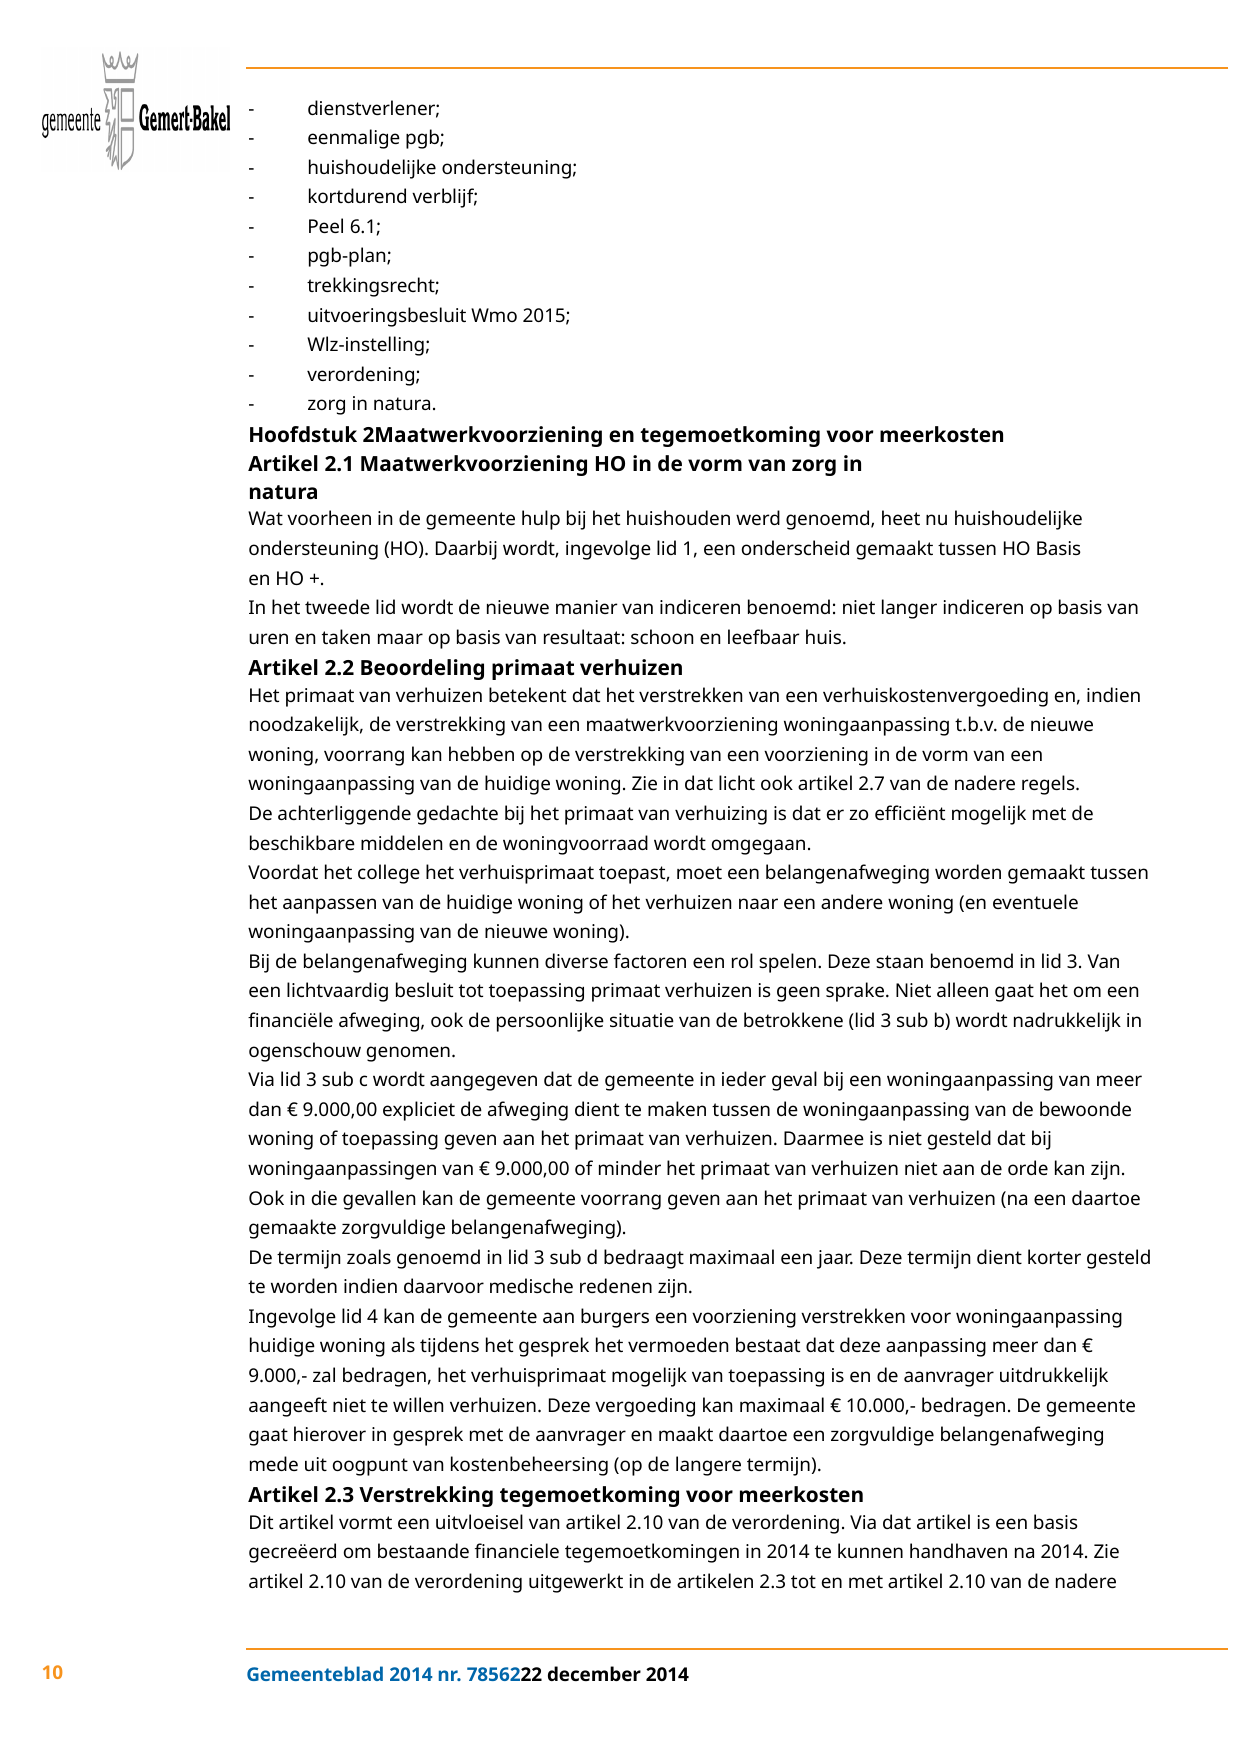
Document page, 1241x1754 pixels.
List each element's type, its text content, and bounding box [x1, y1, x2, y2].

text en HO +. [248, 565, 1152, 590]
text Ook in die gevallen kan de gemeente voorrang geven aan het primaat van verhuizen (na een daartoe gemaakte zorgvuldige belangenafweging). [248, 1185, 1152, 1240]
text Ingevolge lid 4 kan de gemeente aan burgers een voorziening verstrekken voor woningaanpassing huidige woning als tijdens het gesprek het vermoeden bestaat dat deze aanpassing meer dan € 9.000,- zal bedragen, het verhuisprimaat mogelijk van toepassing is en de aanvrager uitdrukkelijk aangeeft niet te willen verhuizen. Deze vergoeding kan maximaal € 10.000,- bedragen. De gemeente gaat hierover in gesprek met de aanvrager en maakt daartoe een zorgvuldige belangenafweging mede uit oogpunt van kostenbeheersing (op de langere termijn). [248, 1303, 1152, 1477]
list dienstverlener; [248, 95, 1152, 121]
picture [41, 47, 231, 172]
list Wlz-instelling; [248, 331, 1152, 357]
list kortdurend verblijf; [248, 183, 1152, 209]
text natura [248, 477, 1152, 506]
text Het primaat van verhuizen betekent dat het verstrekken van een verhuiskostenvergoeding en, indien noodzakelijk, de verstrekking van een maatwerkvoorziening woningaanpassing t.b.v. de nieuwe woning, voorrang kan hebben op de verstrekking van een voorziening in de vorm van een woningaanpassing van de huidige woning. Zie in dat licht ook artikel 2.7 van de nadere regels. [248, 682, 1152, 796]
list uitvoeringsbesluit Wmo 2015; [248, 302, 1152, 328]
list eenmalige pgb; [248, 124, 1152, 150]
list huishoudelijke ondersteuning; [248, 154, 1152, 180]
list Peel 6.1; [248, 213, 1152, 239]
list pgb-plan; [248, 243, 1152, 268]
text Wat voorheen in de gemeente hulp bij het huishouden werd genoemd, heet nu huishoudelijke ondersteuning (HO). Daarbij wordt, ingevolge lid 1, een onderscheid gemaakt tussen HO Basis [248, 506, 1152, 561]
text In het tweede lid wordt de nieuwe manier van indiceren benoemd: niet langer indiceren op basis van uren en taken maar op basis van resultaat: schoon en leefbaar huis. [248, 594, 1152, 649]
text Artikel 2.2 Beoordeling primaat verhuizen [248, 653, 1152, 682]
list trekkingsrecht; [248, 272, 1152, 298]
text Artikel 2.3 Verstrekking tegemoetkoming voor meerkosten [248, 1481, 1152, 1509]
text Voordat het college het verhuisprimaat toepast, moet een belangenafweging worden gemaakt tussen het aanpassen van de huidige woning of het verhuizen naar een andere woning (en eventuele woningaanpassing van de nieuwe woning). [248, 859, 1152, 944]
text De termijn zoals genoemd in lid 3 sub d bedraagt maximaal een jaar. Deze termijn dient korter gesteld te worden indien daarvoor medische redenen zijn. [248, 1244, 1152, 1299]
list verordening; [248, 361, 1152, 387]
text Artikel 2.1 Maatwerkvoorziening HO in de vorm van zorg in [248, 449, 1152, 477]
text De achterliggende gedachte bij het primaat van verhuizing is dat er zo efficiënt mogelijk met de beschikbare middelen en de woningvoorraad wordt omgegaan. [248, 800, 1152, 856]
text Dit artikel vormt een uitvloeisel van artikel 2.10 van de verordening. Via dat artikel is een basis gecreëerd om bestaande financiele tegemoetkomingen in 2014 te kunnen handhaven na 2014. Zie artikel 2.10 van de verordening uitgewerkt in de artikelen 2.3 tot en met artikel 2.10 van de nadere [248, 1509, 1152, 1594]
text Hoofdstuk 2Maatwerkvoorziening en tegemoetkoming voor meerkosten [248, 420, 1152, 449]
list zorg in natura. [248, 391, 1152, 416]
text Via lid 3 sub c wordt aangegeven dat de gemeente in ieder geval bij een woningaanpassing van meer dan € 9.000,00 expliciet de afweging dient te maken tussen de woningaanpassing van de bewoonde woning of toepassing geven aan het primaat van verhuizen. Daarmee is niet gesteld dat bij woningaanpassingen van € 9.000,00 of minder het primaat van verhuizen niet aan de orde kan zijn. [248, 1066, 1152, 1181]
text Bij de belangenafweging kunnen diverse factoren een rol spelen. Deze staan benoemd in lid 3. Van een lichtvaardig besluit tot toepassing primaat verhuizen is geen sprake. Niet alleen gaat het om een financiële afweging, ook de persoonlijke situatie van de betrokkene (lid 3 sub b) wordt nadrukkelijk in ogenschouw genomen. [248, 948, 1152, 1063]
